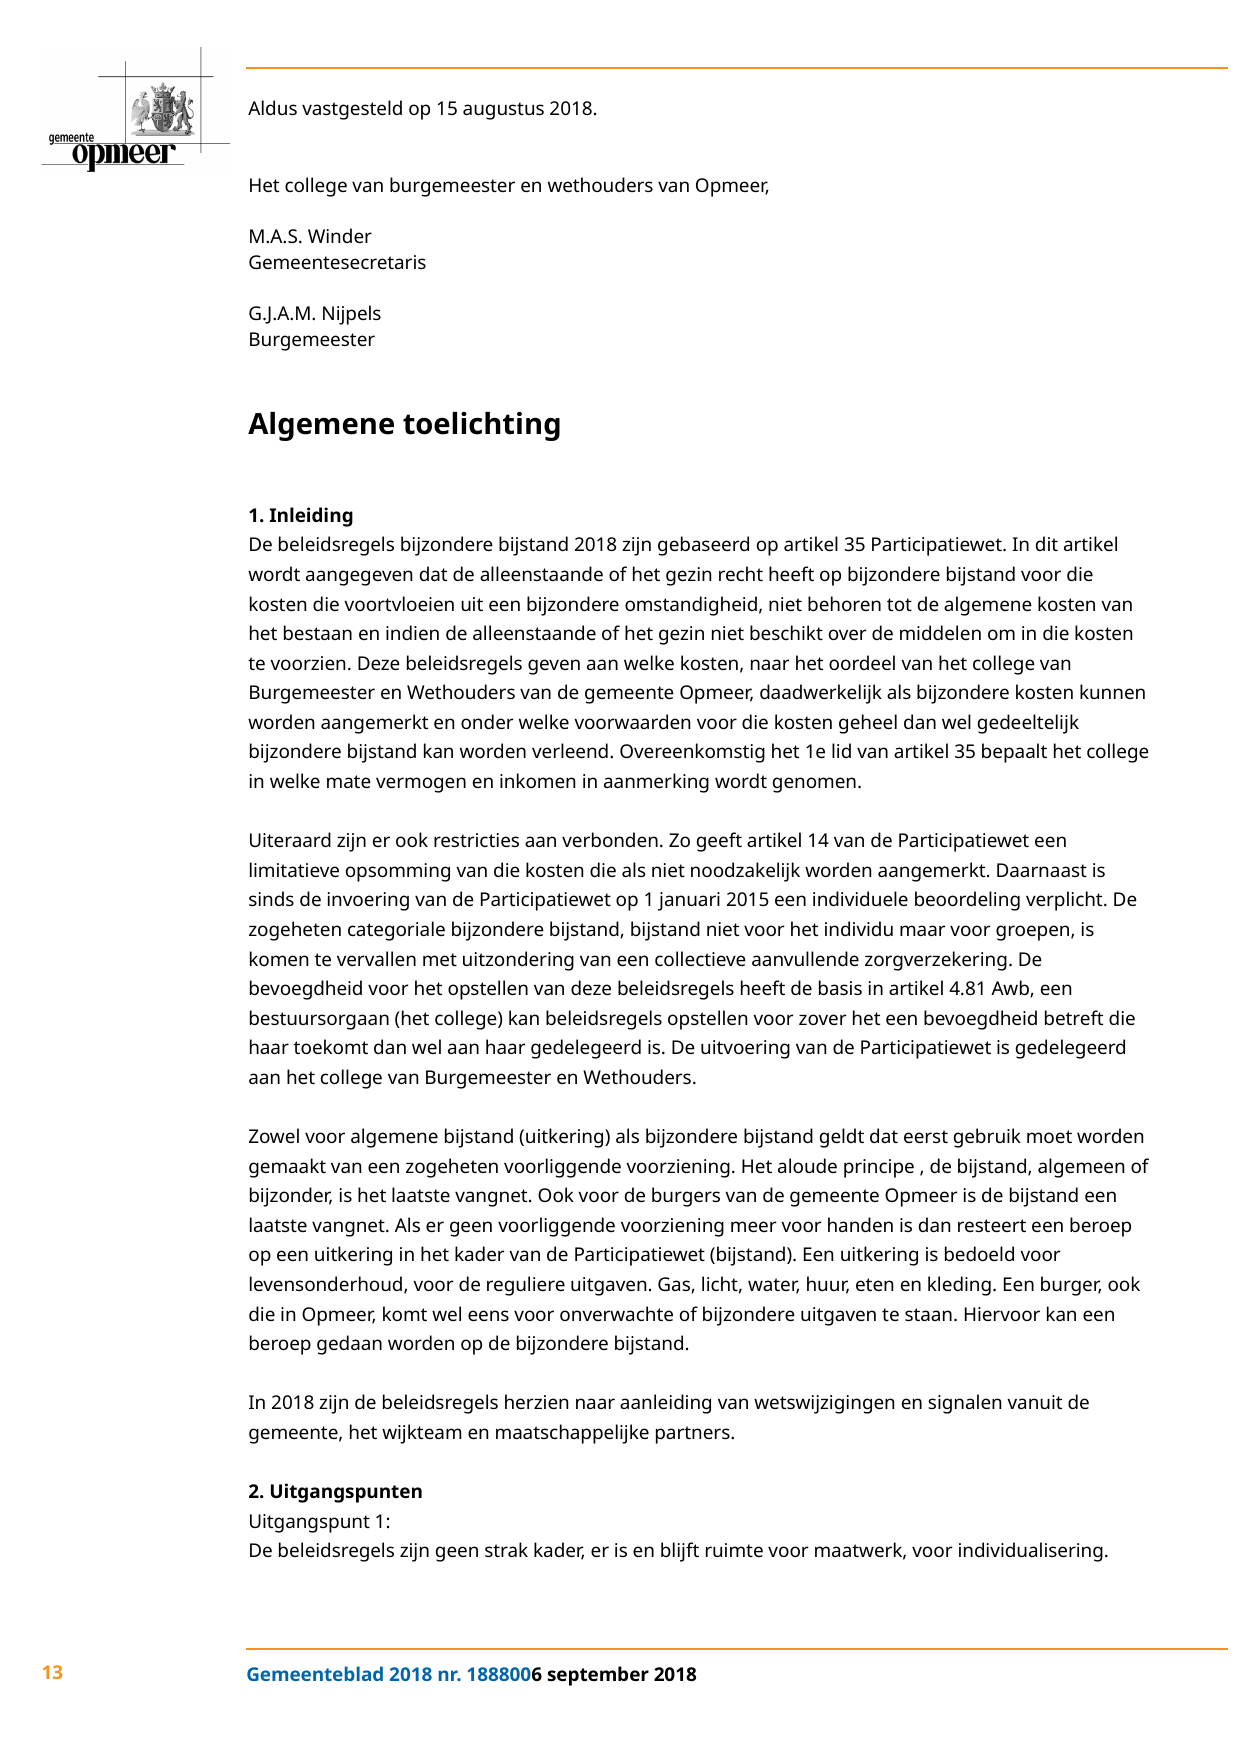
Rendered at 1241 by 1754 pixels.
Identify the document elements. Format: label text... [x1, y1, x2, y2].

text De beleidsregels bijzondere bijstand 2018 zijn gebaseerd op artikel 35 Participatiewet. In dit artikel wordt aangegeven dat de alleenstaande of het gezin recht heeft op bijzondere bijstand voor die kosten die voortvloeien uit een bijzondere omstandigheid, niet behoren tot de algemene kosten van het bestaan en indien de alleenstaande of het gezin niet beschikt over de middelen om in die kosten te voorzien. Deze beleidsregels geven aan welke kosten, naar het oordeel van het college van Burgemeester en Wethouders van de gemeente Opmeer, daadwerkelijk als bijzondere kosten kunnen worden aangemerkt en onder welke voorwaarden voor die kosten geheel dan wel gedeeltelijk bijzondere bijstand kan worden verleend. Overeenkomstig het 1e lid van artikel 35 bepaalt het college in welke mate vermogen en inkomen in aanmerking wordt genomen. [248, 532, 1152, 794]
text De beleidsregels zijn geen strak kader, er is en blijft ruimte voor maatwerk, voor individualisering. [248, 1537, 1152, 1563]
text 1. Inleiding [248, 502, 1152, 528]
text G.J.A.M. Nijpels [248, 301, 1152, 326]
text 2. Uitgangspunten [248, 1478, 1152, 1504]
text Uiteraard zijn er ook restricties aan verbonden. Zo geeft artikel 14 van de Participatiewet een limitatieve opsomming van die kosten die als niet noodzakelijk worden aangemerkt. Daarnaast is sinds de invoering van de Participatiewet op 1 januari 2015 een individuele beoordeling verplicht. De zogeheten categoriale bijzondere bijstand, bijstand niet voor het individu maar voor groepen, is komen te vervallen met uitzondering van een collectieve aanvullende zorgverzekering. De bevoegdheid voor het opstellen van deze beleidsregels heeft de basis in artikel 4.81 Awb, een bestuursorgaan (het college) kan beleidsregels opstellen voor zover het een bevoegdheid betreft die haar toekomt dan wel aan haar gedelegeerd is. De uitvoering van de Participatiewet is gedelegeerd aan het college van Burgemeester en Wethouders. [248, 827, 1152, 1090]
text Uitgangspunt 1: [248, 1508, 1152, 1533]
text Zowel voor algemene bijstand (uitkering) als bijzondere bijstand geldt dat eerst gebruik moet worden gemaakt van een zogeheten voorliggende voorziening. Het aloude principe , de bijstand, algemeen of bijzonder, is het laatste vangnet. Ook voor de burgers van de gemeente Opmeer is de bijstand een laatste vangnet. Als er geen voorliggende voorziening meer voor handen is dan resteert een beroep op een uitkering in het kader van de Participatiewet (bijstand). Een uitkering is bedoeld voor levensonderhoud, voor de reguliere uitgaven. Gas, licht, water, huur, eten en kleding. Een burger, ook die in Opmeer, komt wel eens voor onverwachte of bijzondere uitgaven te staan. Hiervoor kan een beroep gedaan worden op de bijzondere bijstand. [248, 1123, 1152, 1356]
text Algemene toelichting [248, 403, 1152, 443]
picture [41, 47, 231, 172]
text In 2018 zijn de beleidsregels herzien naar aanleiding van wetswijzigingen en signalen vanuit de gemeente, het wijkteam en maatschappelijke partners. [248, 1389, 1152, 1445]
text Gemeentesecretaris [248, 249, 1152, 275]
text M.A.S. Winder [248, 223, 1152, 249]
text Burgemeester [248, 326, 1152, 352]
text Aldus vastgesteld op 15 augustus 2018. [248, 95, 1152, 121]
text Het college van burgemeester en wethouders van Opmeer, [248, 172, 1152, 198]
